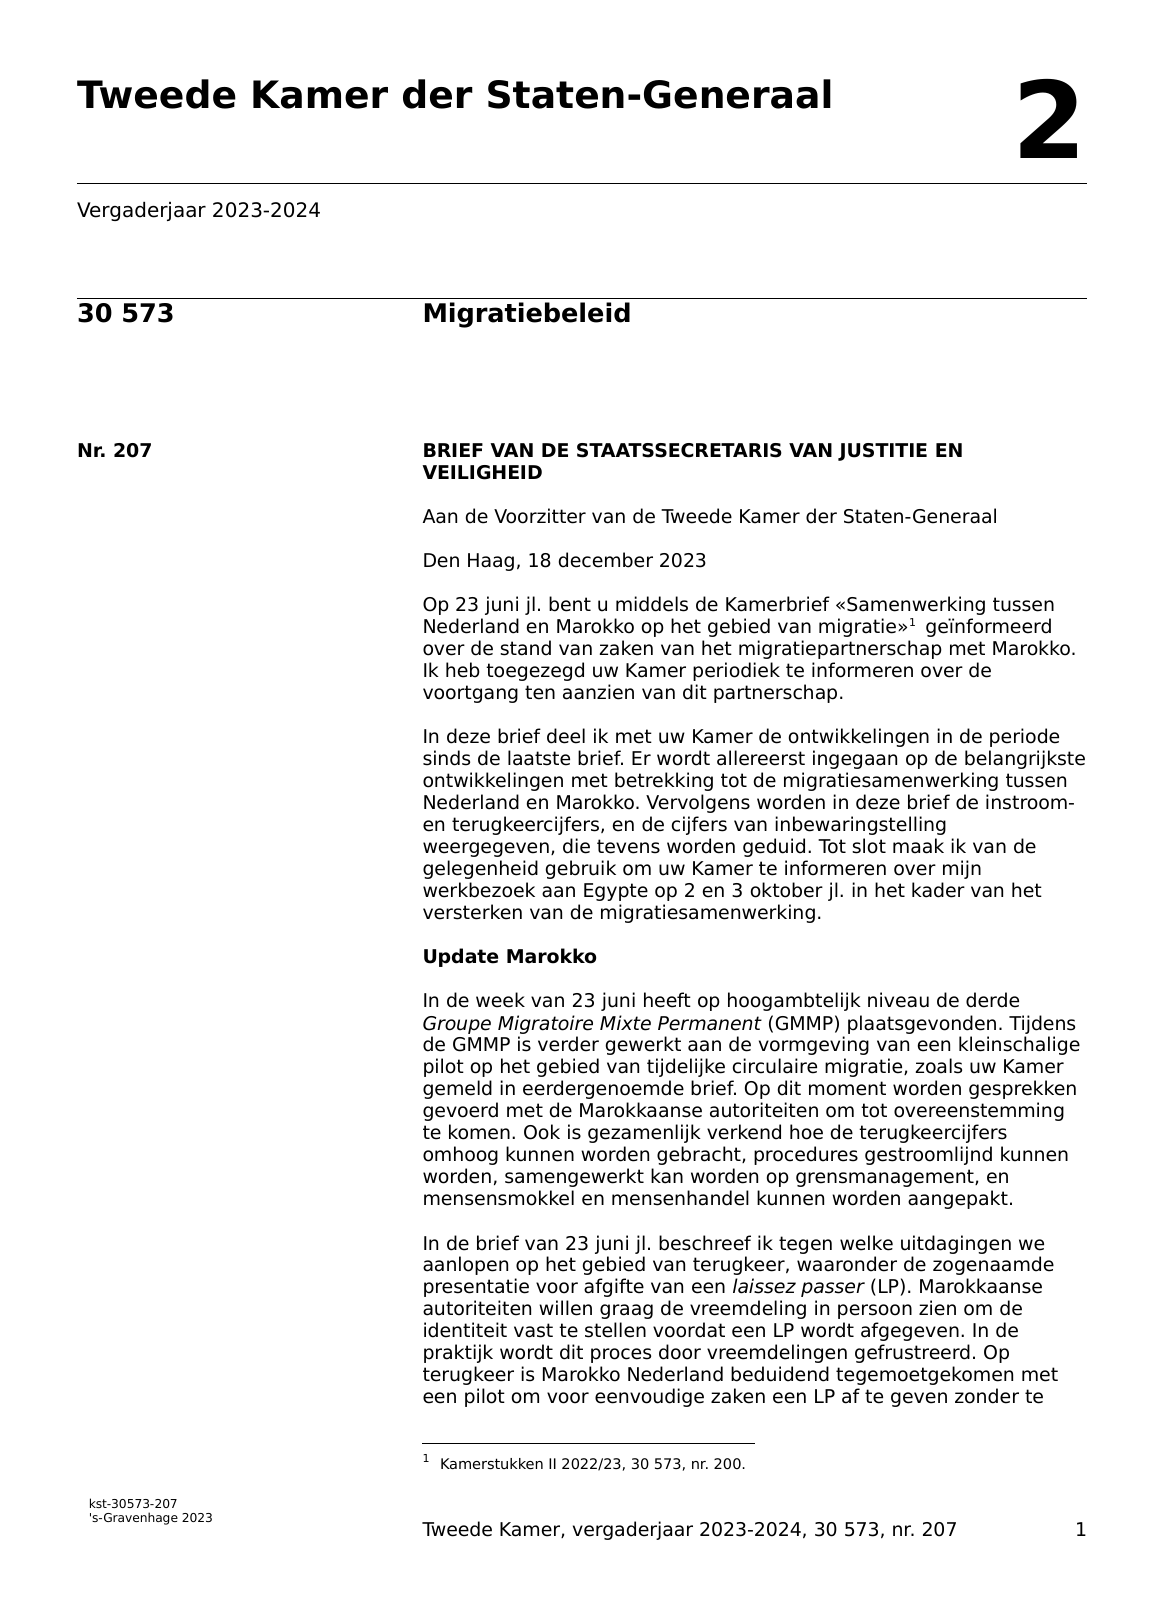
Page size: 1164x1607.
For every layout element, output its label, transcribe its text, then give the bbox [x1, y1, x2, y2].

text Aan de Voorzitter van de Tweede Kamer der Staten-Generaal [422, 506, 1087, 528]
text 's-Gravenhage 2023 [88, 1511, 323, 1525]
text In de week van 23 juni heeft op hoogambtelijk niveau de derde Groupe Migratoire Mixte Permanent (GMMP) plaatsgevonden. Tijdens de GMMP is verder gewerkt aan de vormgeving van een kleinschalige pilot op het gebied van tijdelijke circulaire migratie, zoals uw Kamer gemeld in eerdergenoemde brief. Op dit moment worden gesprekken gevoerd met de Marokkaanse autoriteiten om tot overeenstemming te komen. Ook is gezamenlijk verkend hoe de terugkeercijfers omhoog kunnen worden gebracht, procedures gestroomlijnd kunnen worden, samengewerkt kan worden op grensmanagement, en mensensmokkel en mensenhandel kunnen worden aangepakt. [422, 990, 1087, 1210]
table_header 2 [886, 59, 1087, 183]
text Den Haag, 18 december 2023 [422, 550, 1087, 572]
text Op 23 juni jl. bent u middels de Kamerbrief «Samenwerking tussen Nederland en Marokko op het gebied van migratie» geïnformeerd over de stand van zaken van het migratiepartnerschap met Marokko. Ik heb toegezegd uw Kamer periodiek te informeren over de voortgang ten aanzien van dit partnerschap. [422, 594, 1087, 704]
subtitle Update Marokko [422, 946, 1087, 968]
text In deze brief deel ik met uw Kamer de ontwikkelingen in de periode sinds de laatste brief. Er wordt allereerst ingegaan op de belangrijkste ontwikkelingen met betrekking tot de migratiesamenwerking tussen Nederland en Marokko. Vervolgens worden in deze brief de instroom- en terugkeercijfers, en de cijfers van inbewaringstelling weergegeven, die tevens worden geduid. Tot slot maak ik van de gelegenheid gebruik om uw Kamer te informeren over mijn werkbezoek aan Egypte op 2 en 3 oktober jl. in het kader van het versterken van de migratiesamenwerking. [422, 726, 1087, 924]
subtitle Nr. 207 BRIEF VAN DE STAATSSECRETARIS VAN JUSTITIE EN VEILIGHEID [77, 440, 1087, 484]
text kst-30573-207 [88, 1497, 323, 1511]
table_cell Vergaderjaar 2023-2024 [77, 184, 1087, 298]
text Kamerstukken II 2022/23, 30 573, nr. 200. [422, 1452, 1087, 1474]
text In de brief van 23 juni jl. beschreef ik tegen welke uitdagingen we aanlopen op het gebied van terugkeer, waaronder de zogenaamde presentatie voor afgifte van een laissez passer (LP). Marokkaanse autoriteiten willen graag de vreemdeling in persoon zien om de identiteit vast te stellen voordat een LP wordt afgegeven. In de praktijk wordt dit proces door vreemdelingen gefrustreerd. Op terugkeer is Marokko Nederland beduidend tegemoetgekomen met een pilot om voor eenvoudige zaken een LP af te geven zonder te [422, 1232, 1087, 1408]
table_header Tweede Kamer der Staten-Generaal [77, 59, 886, 183]
subtitle 30 573 Migratiebeleid [77, 299, 1087, 329]
